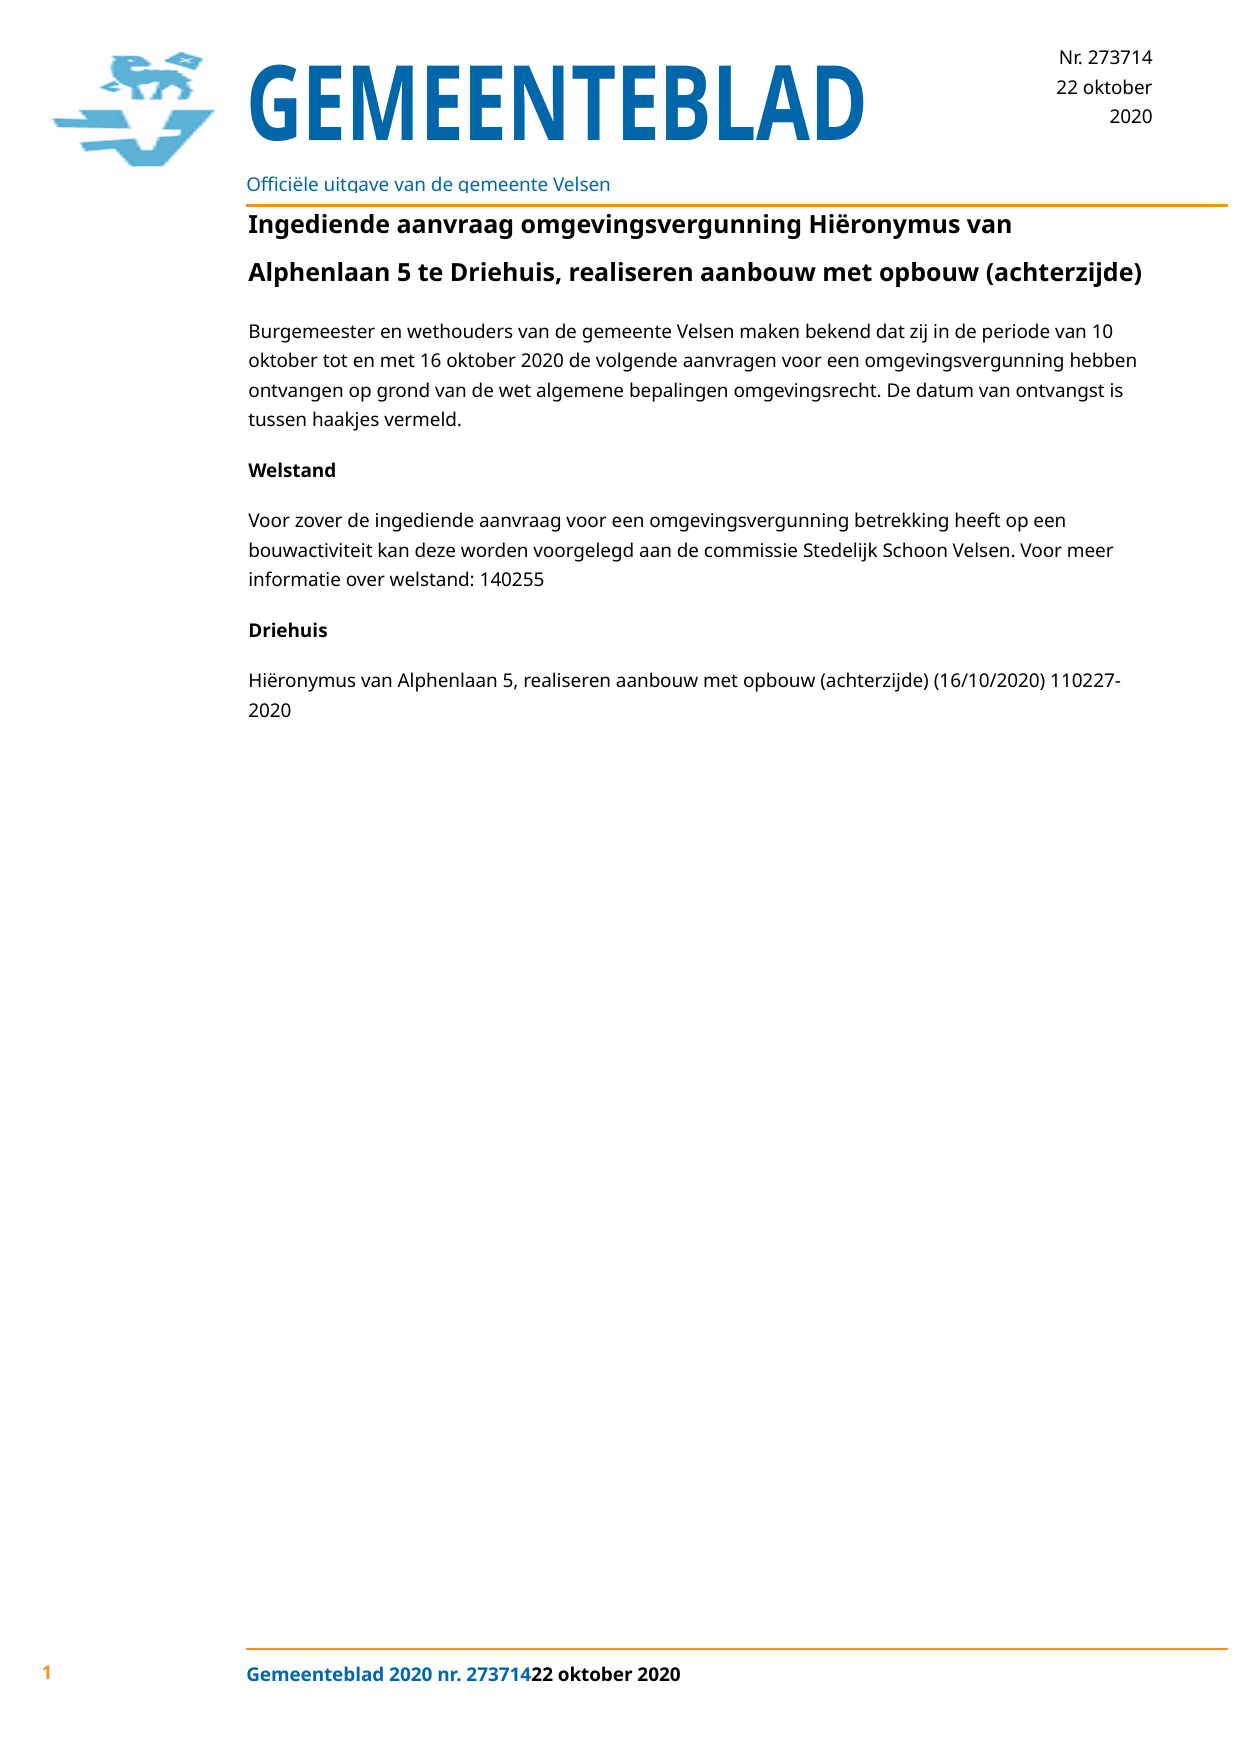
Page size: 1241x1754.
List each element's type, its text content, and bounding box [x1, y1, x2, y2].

text Ingediende aanvraag omgevingsvergunning Hiëronymus van Alphenlaan 5 te Driehuis, realiseren aanbouw met opbouw (achterzijde) [248, 207, 1152, 288]
text Hiëronymus van Alphenlaan 5, realiseren aanbouw met opbouw (achterzijde) (16/10/2020) 110227-2020 [248, 667, 1152, 723]
picture [41, 47, 231, 172]
text Welstand [248, 457, 1152, 483]
text Burgemeester en wethouders van de gemeente Velsen maken bekend dat zij in de periode van 10 oktober tot en met 16 oktober 2020 de volgende aanvragen voor een omgevingsvergunning hebben ontvangen op grond van de wet algemene bepalingen omgevingsrecht. De datum van ontvangst is tussen haakjes vermeld. [248, 318, 1152, 432]
text Voor zover de ingediende aanvraag voor een omgevingsvergunning betrekking heeft op een bouwactiviteit kan deze worden voorgelegd aan de commissie Stedelijk Schoon Velsen. Voor meer informatie over welstand: 140255 [248, 507, 1152, 592]
text Driehuis [248, 617, 1152, 643]
